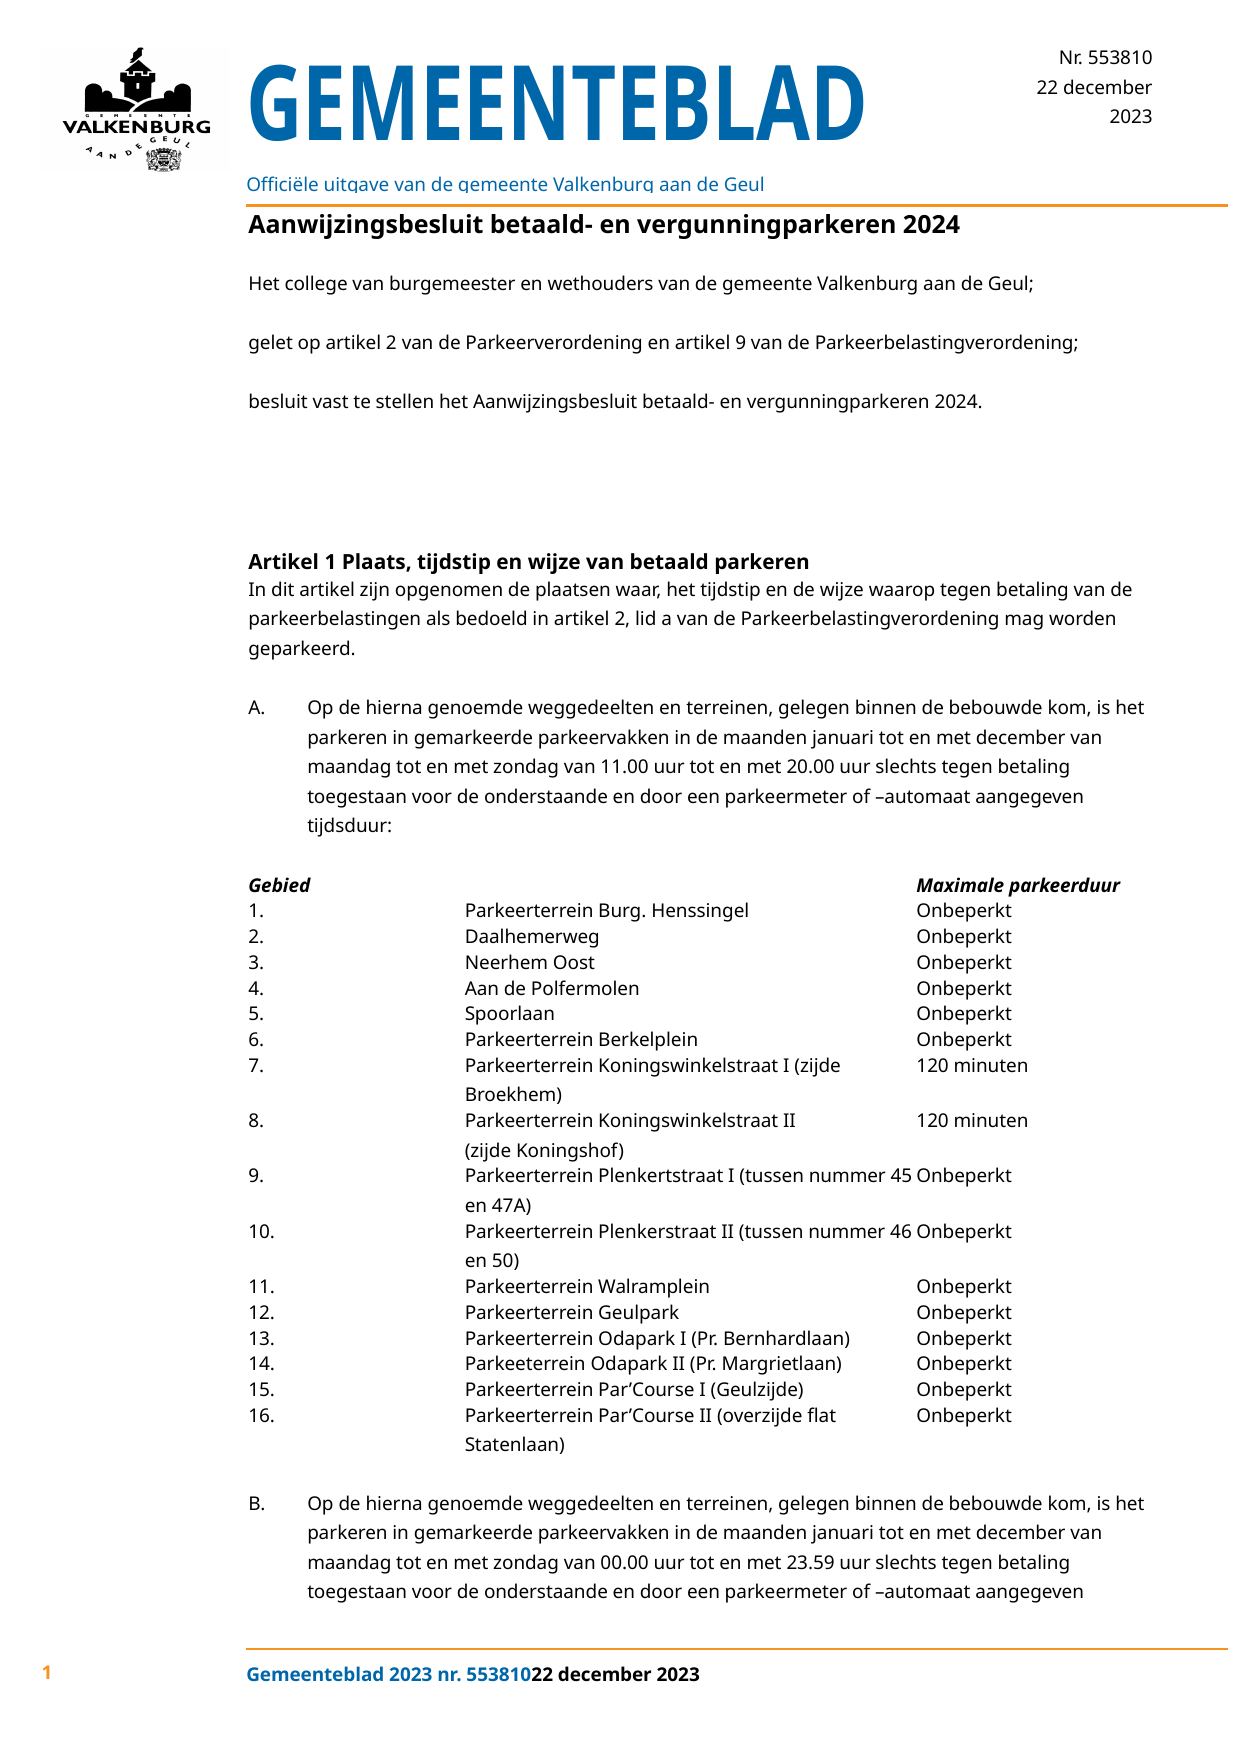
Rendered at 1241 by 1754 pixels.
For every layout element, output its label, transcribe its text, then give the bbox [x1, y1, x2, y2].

list Op de hierna genoemde weggedeelten en terreinen, gelegen binnen de bebouwde kom, is het parkeren in gemarkeerde parkeervakken in de maanden januari tot en met december van maandag tot en met zondag van 00.00 uur tot en met 23.59 uur slechts tegen betaling toegestaan voor de onderstaande en door een parkeermeter of –automaat aangegeven [248, 1490, 1152, 1604]
text In dit artikel zijn opgenomen de plaatsen waar, het tijdstip en de wijze waarop tegen betaling van de parkeerbelastingen als bedoeld in artikel 2, lid a van de Parkeerbelastingverordening mag worden geparkeerd. [248, 576, 1152, 661]
table_cell Onbeperkt [916, 1299, 1152, 1325]
table_cell Parkeerterrein Berkelplein [465, 1026, 916, 1052]
table_cell Spoorlaan [465, 1001, 916, 1026]
text Het college van burgemeester en wethouders van de gemeente Valkenburg aan de Geul; [248, 270, 1152, 296]
table_cell 13. [248, 1325, 464, 1350]
table_cell Onbeperkt [916, 1001, 1152, 1026]
table_cell Parkeerterrein Koningswinkelstraat I (zijde Broekhem) [465, 1052, 916, 1107]
table_cell Parkeeterrein Odapark II (Pr. Margrietlaan) [465, 1350, 916, 1376]
text Artikel 1 Plaats, tijdstip en wijze van betaald parkeren [248, 547, 1152, 576]
table_cell Onbeperkt [916, 1026, 1152, 1052]
table_header Maximale parkeerduur [916, 872, 1152, 898]
table_cell 3. [248, 949, 464, 975]
list Op de hierna genoemde weggedeelten en terreinen, gelegen binnen de bebouwde kom, is het parkeren in gemarkeerde parkeervakken in de maanden januari tot en met december van maandag tot en met zondag van 11.00 uur tot en met 20.00 uur slechts tegen betaling toegestaan voor de onderstaande en door een parkeermeter of –automaat aangegeven tijdsduur: [248, 694, 1152, 838]
table_cell 6. [248, 1026, 464, 1052]
table_cell 16. [248, 1402, 464, 1457]
table_cell Onbeperkt [916, 1350, 1152, 1376]
table_cell Onbeperkt [916, 949, 1152, 975]
table_cell Onbeperkt [916, 1273, 1152, 1299]
table_cell Onbeperkt [916, 1325, 1152, 1350]
table_cell Neerhem Oost [465, 949, 916, 975]
table_cell Onbeperkt [916, 975, 1152, 1001]
table_cell Onbeperkt [916, 1376, 1152, 1402]
table_cell Onbeperkt [916, 923, 1152, 949]
table_cell Aan de Polfermolen [465, 975, 916, 1001]
text besluit vast te stellen het Aanwijzingsbesluit betaald- en vergunningparkeren 2024. [248, 389, 1152, 414]
table_cell Onbeperkt [916, 898, 1152, 923]
text gelet op artikel 2 van de Parkeerverordening en artikel 9 van de Parkeerbelastingverordening; [248, 329, 1152, 355]
table_cell Parkeerterrein Koningswinkelstraat II (zijde Koningshof) [465, 1107, 916, 1163]
table_cell Parkeerterrein Par’Course I (Geulzijde) [465, 1376, 916, 1402]
table_cell Parkeerterrein Geulpark [465, 1299, 916, 1325]
table_cell 120 minuten [916, 1107, 1152, 1163]
table_cell 15. [248, 1376, 464, 1402]
table_cell Parkeerterrein Walramplein [465, 1273, 916, 1299]
table_cell 5. [248, 1001, 464, 1026]
table_cell Parkeerterrein Plenkertstraat I (tussen nummer 45 en 47A) [465, 1163, 916, 1218]
table_cell Parkeerterrein Par’Course II (overzijde flat Statenlaan) [465, 1402, 916, 1457]
table_cell Onbeperkt [916, 1218, 1152, 1273]
table_cell Parkeerterrein Plenkerstraat II (tussen nummer 46 en 50) [465, 1218, 916, 1273]
table_cell 12. [248, 1299, 464, 1325]
table_cell 11. [248, 1273, 464, 1299]
table_cell 9. [248, 1163, 464, 1218]
table_cell 2. [248, 923, 464, 949]
table_cell 14. [248, 1350, 464, 1376]
table_cell 4. [248, 975, 464, 1001]
table_cell Daalhemerweg [465, 923, 916, 949]
table_cell Parkeerterrein Odapark I (Pr. Bernhardlaan) [465, 1325, 916, 1350]
table_cell 10. [248, 1218, 464, 1273]
table_header Gebied [248, 872, 916, 898]
picture [41, 47, 231, 172]
table_cell Onbeperkt [916, 1402, 1152, 1457]
table_cell Onbeperkt [916, 1163, 1152, 1218]
text Aanwijzingsbesluit betaald- en vergunningparkeren 2024 [248, 207, 1152, 241]
table_cell 8. [248, 1107, 464, 1163]
table_cell Parkeerterrein Burg. Henssingel [465, 898, 916, 923]
table_cell 120 minuten [916, 1052, 1152, 1107]
table_cell 7. [248, 1052, 464, 1107]
table_cell 1. [248, 898, 464, 923]
